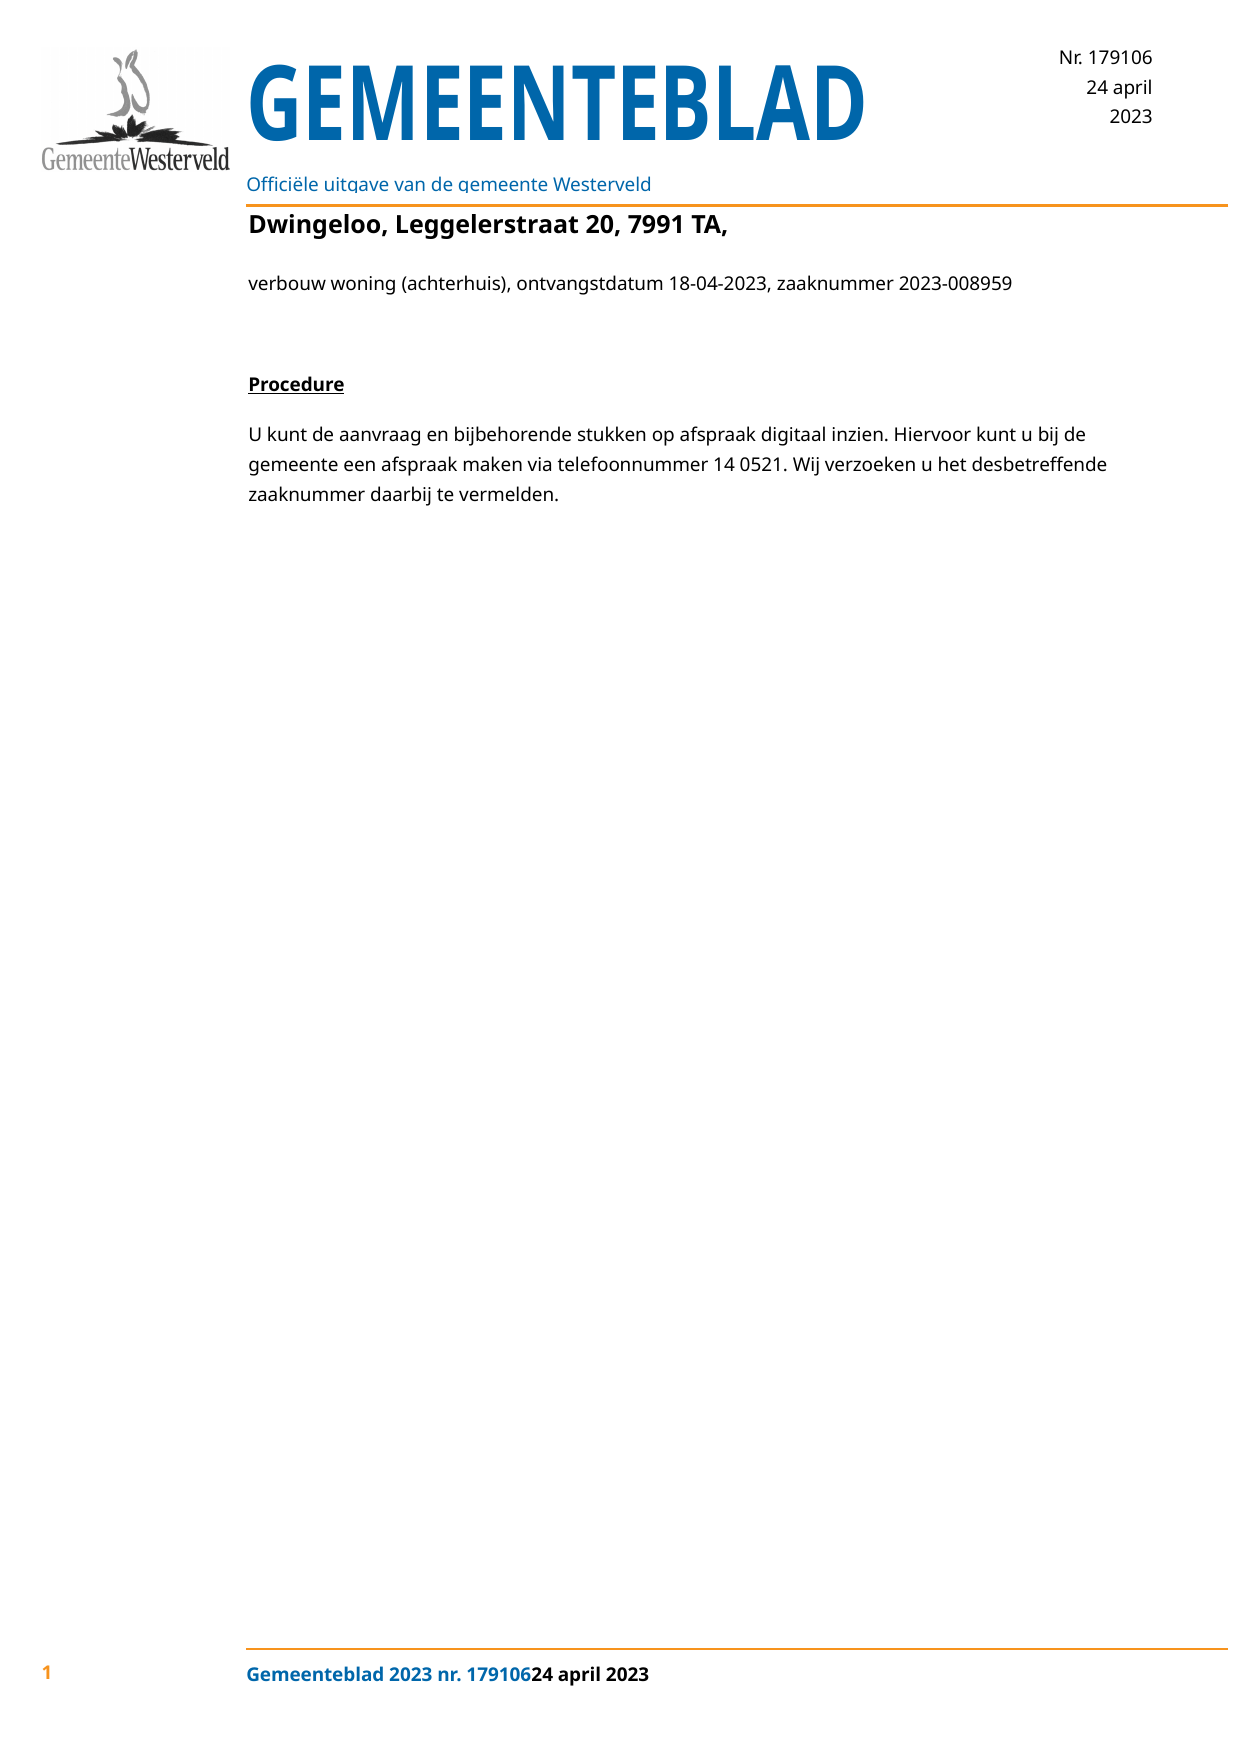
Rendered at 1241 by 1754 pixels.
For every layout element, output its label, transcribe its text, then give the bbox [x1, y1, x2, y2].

text Dwingeloo, Leggelerstraat 20, 7991 TA, [248, 207, 1152, 241]
picture [41, 47, 231, 172]
text U kunt de aanvraag en bijbehorende stukken op afspraak digitaal inzien. Hiervoor kunt u bij de gemeente een afspraak maken via telefoonnummer 14 0521. Wij verzoeken u het desbetreffende zaaknummer daarbij te vermelden. [248, 422, 1152, 506]
text Procedure [248, 371, 1152, 397]
text verbouw woning (achterhuis), ontvangstdatum 18-04-2023, zaaknummer 2023-008959 [248, 270, 1152, 296]
